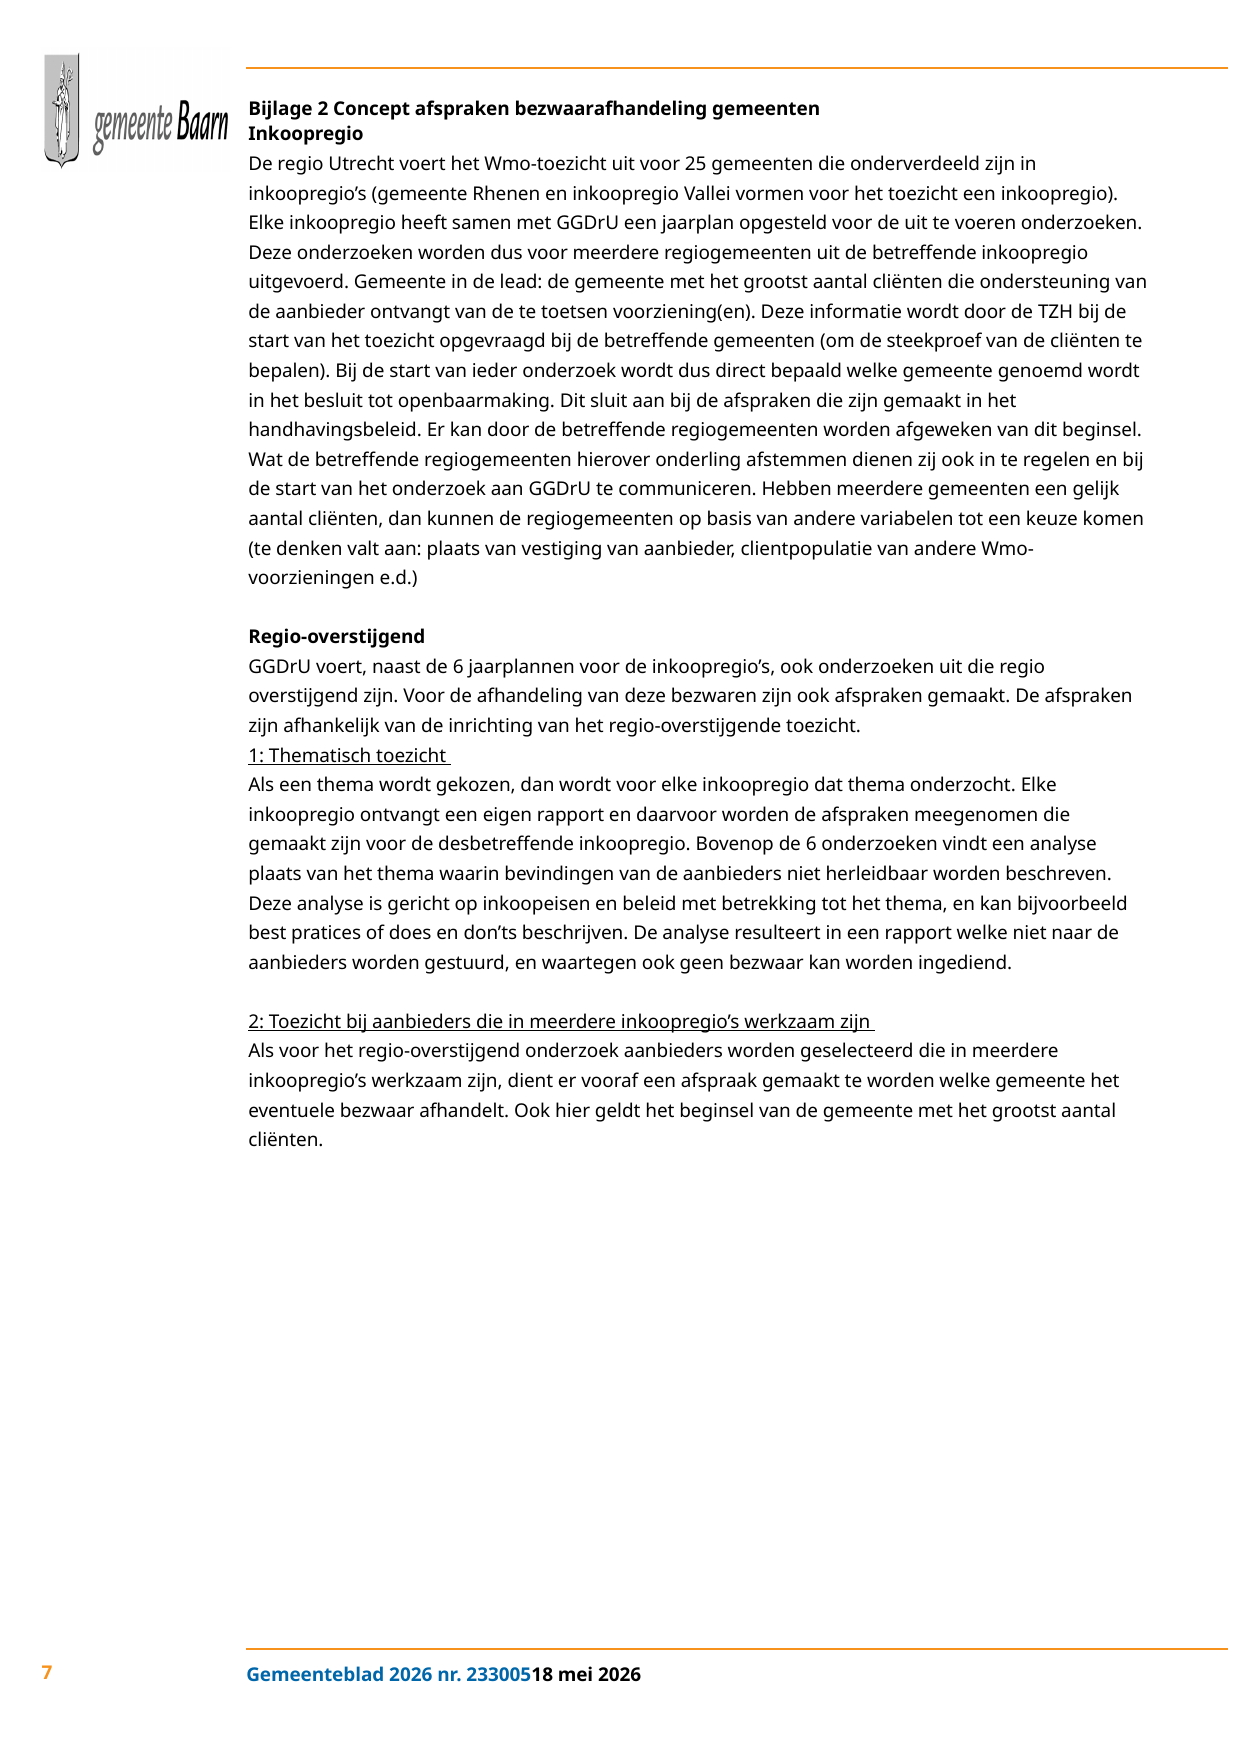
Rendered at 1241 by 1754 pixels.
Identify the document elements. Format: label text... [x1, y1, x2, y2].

text Inkoopregio [248, 121, 1152, 146]
text Regio-overstijgend [248, 623, 1152, 649]
text Als voor het regio-overstijgend onderzoek aanbieders worden geselecteerd die in meerdere inkoopregio’s werkzaam zijn, dient er vooraf een afspraak gemaakt te worden welke gemeente het eventuele bezwaar afhandelt. Ook hier geldt het beginsel van de gemeente met het grootst aantal cliënten. [248, 1038, 1152, 1152]
picture [41, 47, 231, 172]
text De regio Utrecht voert het Wmo-toezicht uit voor 25 gemeenten die onderverdeeld zijn in inkoopregio’s (gemeente Rhenen en inkoopregio Vallei vormen voor het toezicht een inkoopregio). Elke inkoopregio heeft samen met GGDrU een jaarplan opgesteld voor de uit te voeren onderzoeken. Deze onderzoeken worden dus voor meerdere regiogemeenten uit de betreffende inkoopregio uitgevoerd. Gemeente in de lead: de gemeente met het grootst aantal cliënten die ondersteuning van de aanbieder ontvangt van de te toetsen voorziening(en). Deze informatie wordt door de TZH bij de start van het toezicht opgevraagd bij de betreffende gemeenten (om de steekproef van de cliënten te bepalen). Bij de start van ieder onderzoek wordt dus direct bepaald welke gemeente genoemd wordt in het besluit tot openbaarmaking. Dit sluit aan bij de afspraken die zijn gemaakt in het handhavingsbeleid. Er kan door de betreffende regiogemeenten worden afgeweken van dit beginsel. Wat de betreffende regiogemeenten hierover onderling afstemmen dienen zij ook in te regelen en bij de start van het onderzoek aan GGDrU te communiceren. Hebben meerdere gemeenten een gelijk aantal cliënten, dan kunnen de regiogemeenten op basis van andere variabelen tot een keuze komen (te denken valt aan: plaats van vestiging van aanbieder, clientpopulatie van andere Wmo-voorzieningen e.d.) [248, 150, 1152, 590]
text 2: Toezicht bij aanbieders die in meerdere inkoopregio’s werkzaam zijn [248, 1008, 1152, 1034]
text GGDrU voert, naast de 6 jaarplannen voor de inkoopregio’s, ook onderzoeken uit die regio overstijgend zijn. Voor de afhandeling van deze bezwaren zijn ook afspraken gemaakt. De afspraken zijn afhankelijk van de inrichting van het regio-overstijgende toezicht. [248, 653, 1152, 738]
text Bijlage 2 Concept afspraken bezwaarafhandeling gemeenten [248, 95, 1152, 121]
text Als een thema wordt gekozen, dan wordt voor elke inkoopregio dat thema onderzocht. Elke inkoopregio ontvangt een eigen rapport en daarvoor worden de afspraken meegenomen die gemaakt zijn voor de desbetreffende inkoopregio. Bovenop de 6 onderzoeken vindt een analyse plaats van het thema waarin bevindingen van de aanbieders niet herleidbaar worden beschreven. Deze analyse is gericht op inkoopeisen en beleid met betrekking tot het thema, en kan bijvoorbeeld best pratices of does en don’ts beschrijven. De analyse resulteert in een rapport welke niet naar de aanbieders worden gestuurd, en waartegen ook geen bezwaar kan worden ingediend. [248, 771, 1152, 975]
text 1: Thematisch toezicht [248, 742, 1152, 768]
